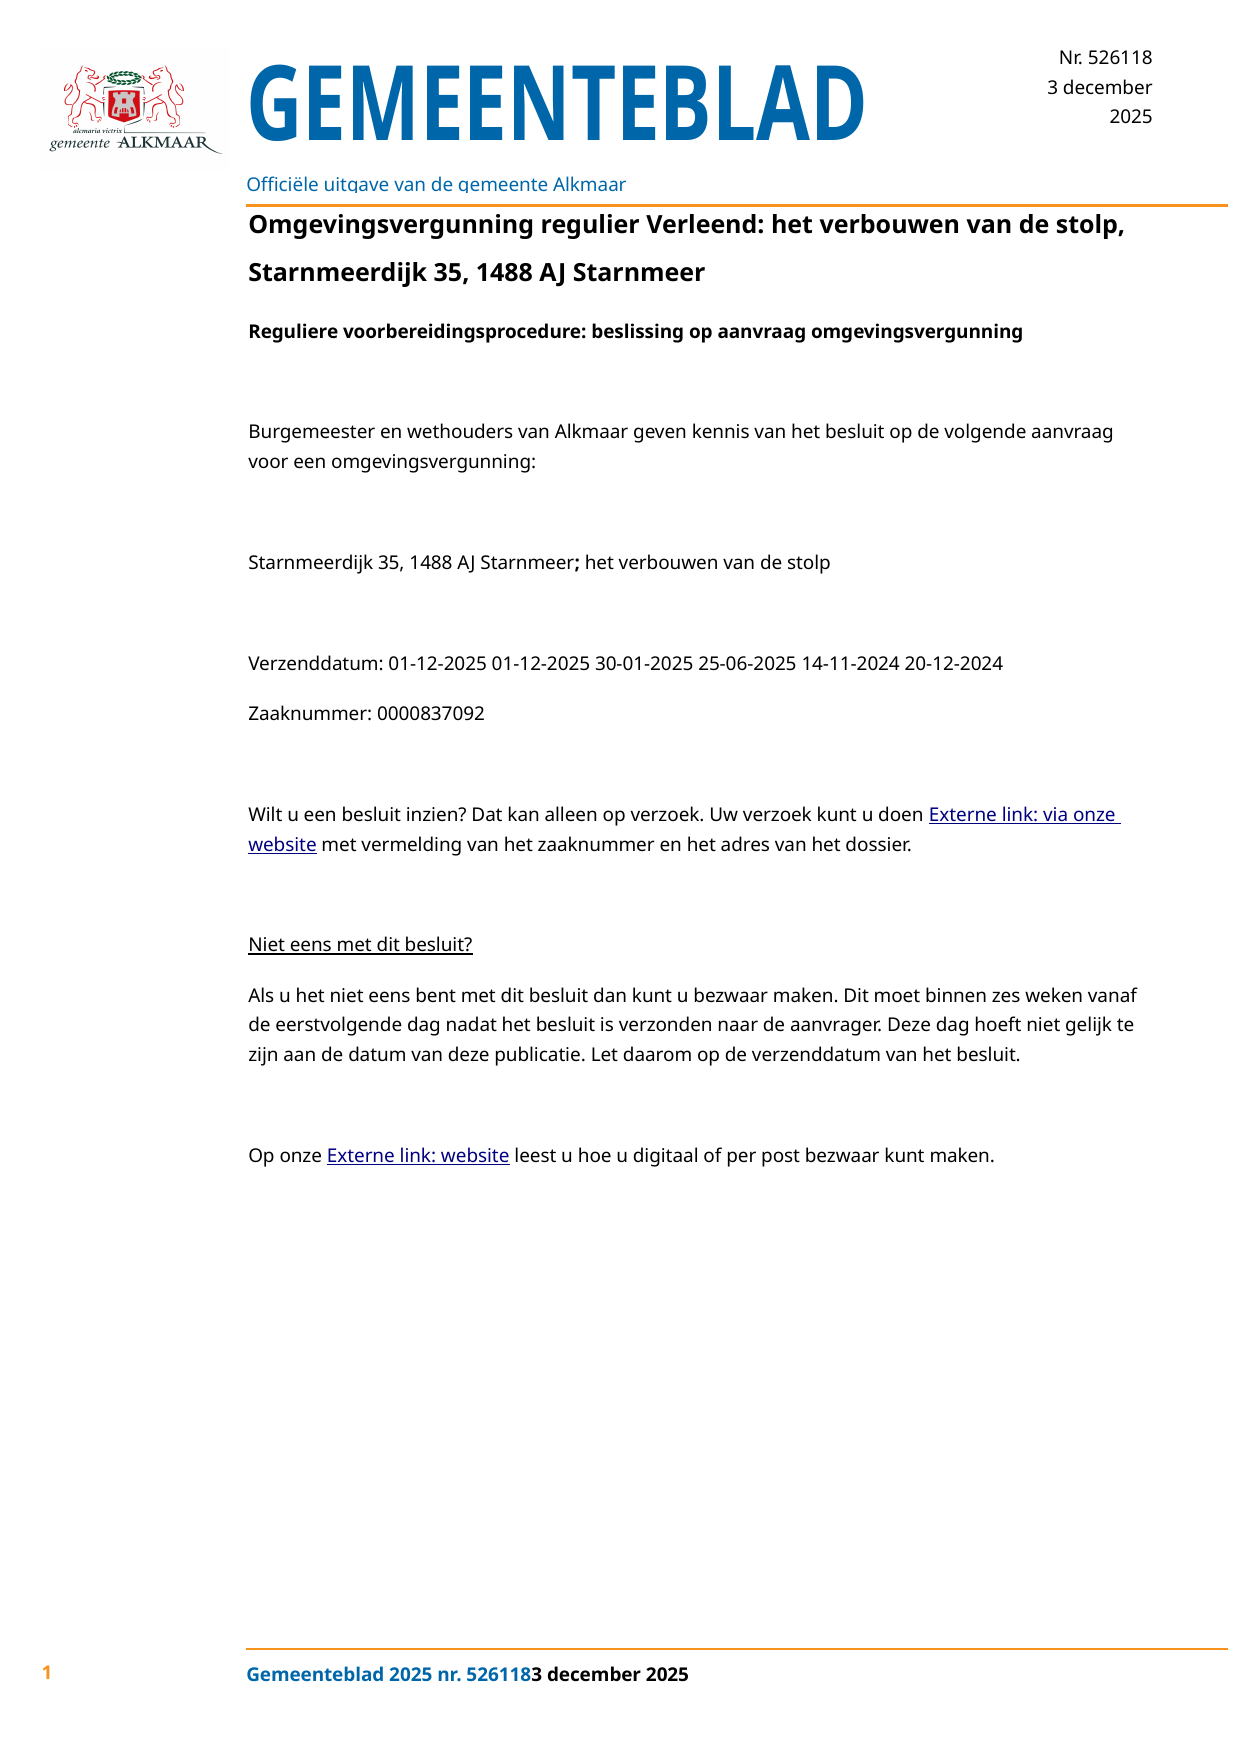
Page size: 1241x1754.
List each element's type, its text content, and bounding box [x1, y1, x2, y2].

text Wilt u een besluit inzien? Dat kan alleen op verzoek. Uw verzoek kunt u doen Externe link: via onze website met vermelding van het zaaknummer en het adres van het dossier. [248, 801, 1152, 857]
text Niet eens met dit besluit? [248, 932, 1152, 957]
text Als u het niet eens bent met dit besluit dan kunt u bezwaar maken. Dit moet binnen zes weken vanaf de eerstvolgende dag nadat het besluit is verzonden naar de aanvrager. Deze dag hoeft niet gelijk te zijn aan de datum van deze publicatie. Let daarom op de verzenddatum van het besluit. [248, 982, 1152, 1067]
text Starnmeerdijk 35, 1488 AJ Starnmeer; het verbouwen van de stolp [248, 549, 1152, 575]
text Burgemeester en wethouders van Alkmaar geven kennis van het besluit op de volgende aanvraag voor een omgevingsvergunning: [248, 419, 1152, 474]
text Op onze Externe link: website leest u hoe u digitaal of per post bezwaar kunt maken. [248, 1142, 1152, 1168]
text Omgevingsvergunning regulier Verleend: het verbouwen van de stolp, Starnmeerdijk 35, 1488 AJ Starnmeer [248, 207, 1152, 288]
text Verzenddatum: 01-12-2025 01-12-2025 30-01-2025 25-06-2025 14-11-2024 20-12-2024 [248, 650, 1152, 676]
text Reguliere voorbereidingsprocedure: beslissing op aanvraag omgevingsvergunning [248, 318, 1152, 344]
text Zaaknummer: 0000837092 [248, 700, 1152, 726]
picture [41, 47, 231, 172]
